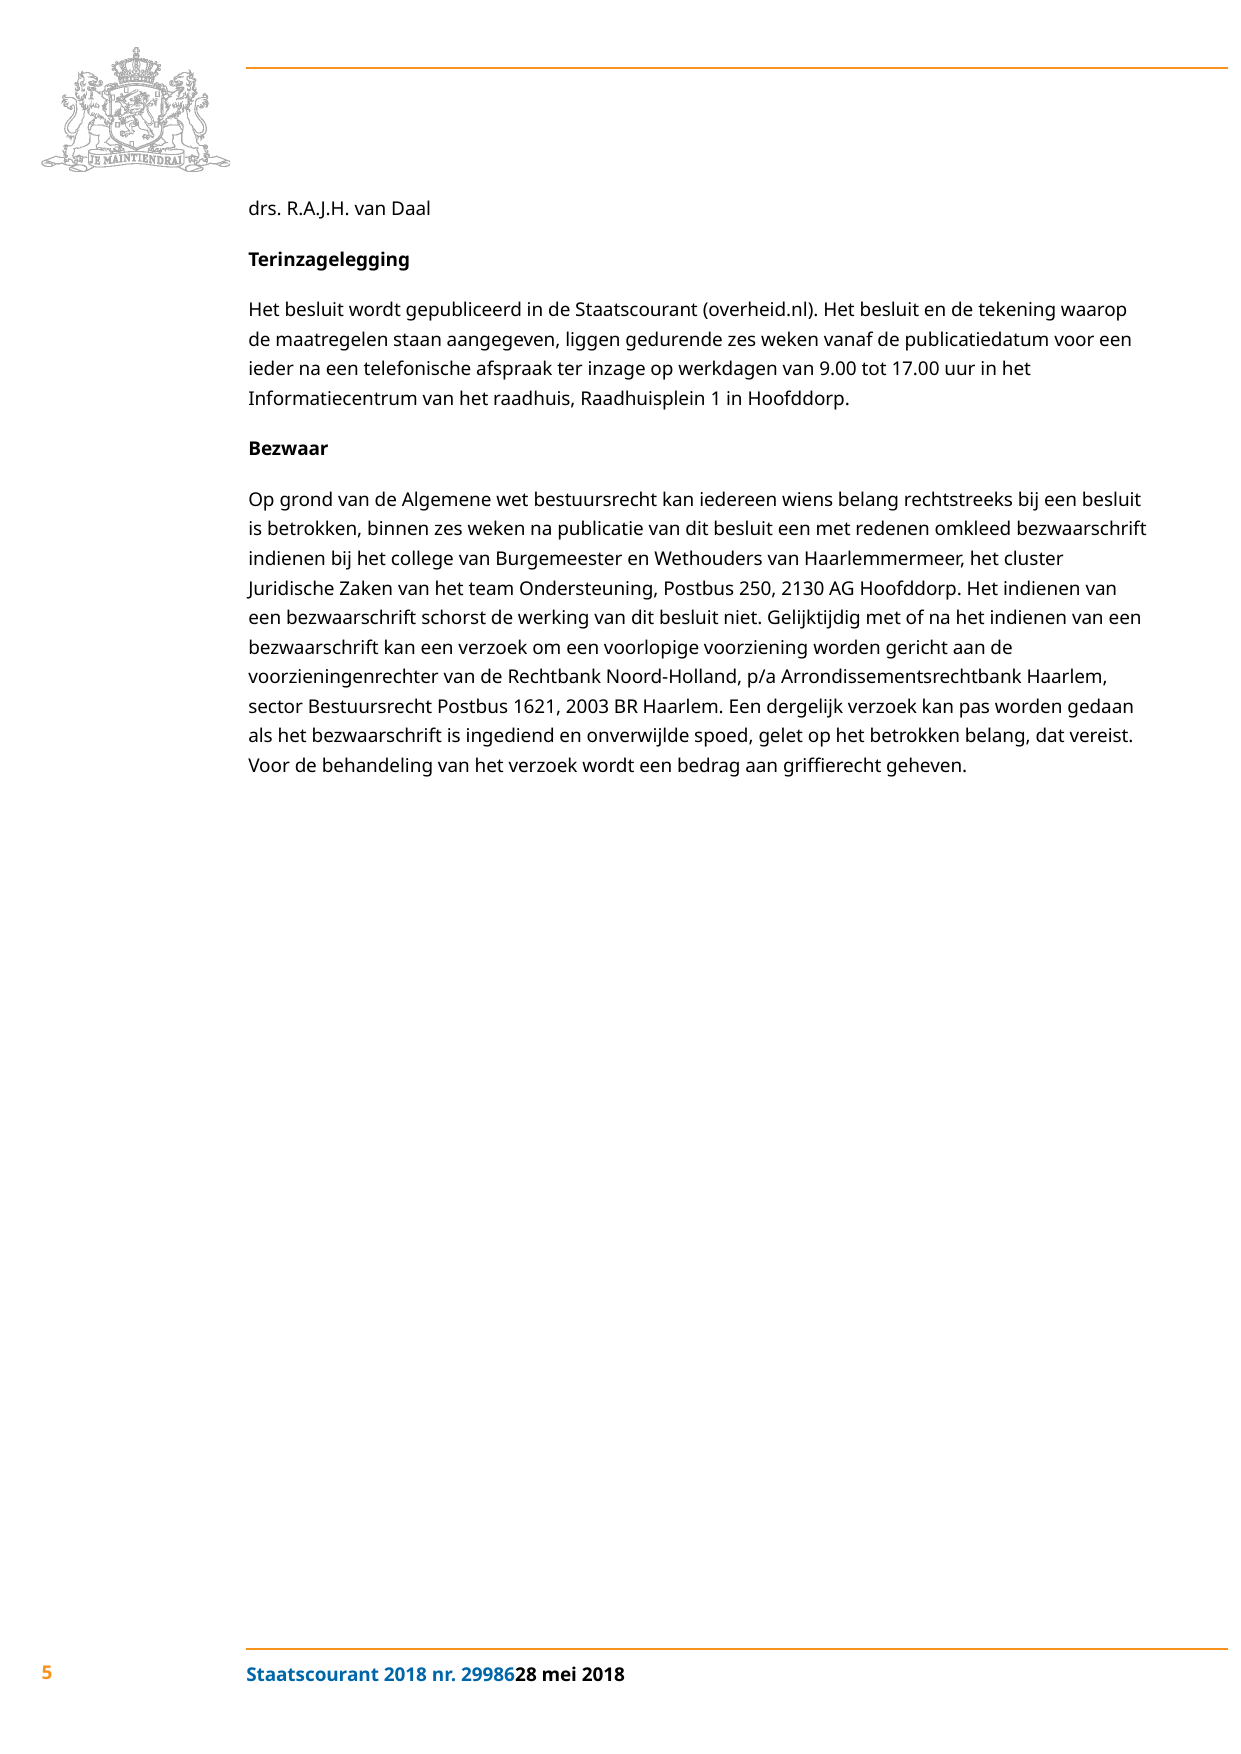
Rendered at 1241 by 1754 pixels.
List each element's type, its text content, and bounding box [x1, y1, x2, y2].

picture [41, 47, 231, 172]
text drs. R.A.J.H. van Daal [248, 196, 1152, 221]
text Het besluit wordt gepubliceerd in de Staatscourant (overheid.nl). Het besluit en de tekening waarop de maatregelen staan aangegeven, liggen gedurende zes weken vanaf de publicatiedatum voor een ieder na een telefonische afspraak ter inzage op werkdagen van 9.00 tot 17.00 uur in het Informatiecentrum van het raadhuis, Raadhuisplein 1 in Hoofddorp. [248, 296, 1152, 411]
text Bezwaar [248, 436, 1152, 461]
text Op grond van de Algemene wet bestuursrecht kan iedereen wiens belang rechtstreeks bij een besluit is betrokken, binnen zes weken na publicatie van dit besluit een met redenen omkleed bezwaarschrift indienen bij het college van Burgemeester en Wethouders van Haarlemmermeer, het cluster Juridische Zaken van het team Ondersteuning, Postbus 250, 2130 AG Hoofddorp. Het indienen van een bezwaarschrift schorst de werking van dit besluit niet. Gelijktijdig met of na het indienen van een bezwaarschrift kan een verzoek om een voorlopige voorziening worden gericht aan de voorzieningenrechter van de Rechtbank Noord-Holland, p/a Arrondissementsrechtbank Haarlem, sector Bestuursrecht Postbus 1621, 2003 BR Haarlem. Een dergelijk verzoek kan pas worden gedaan als het bezwaarschrift is ingediend en onverwijlde spoed, gelet op het betrokken belang, dat vereist. Voor de behandeling van het verzoek wordt een bedrag aan griffierecht geheven. [248, 486, 1152, 778]
text Terinzagelegging [248, 246, 1152, 272]
